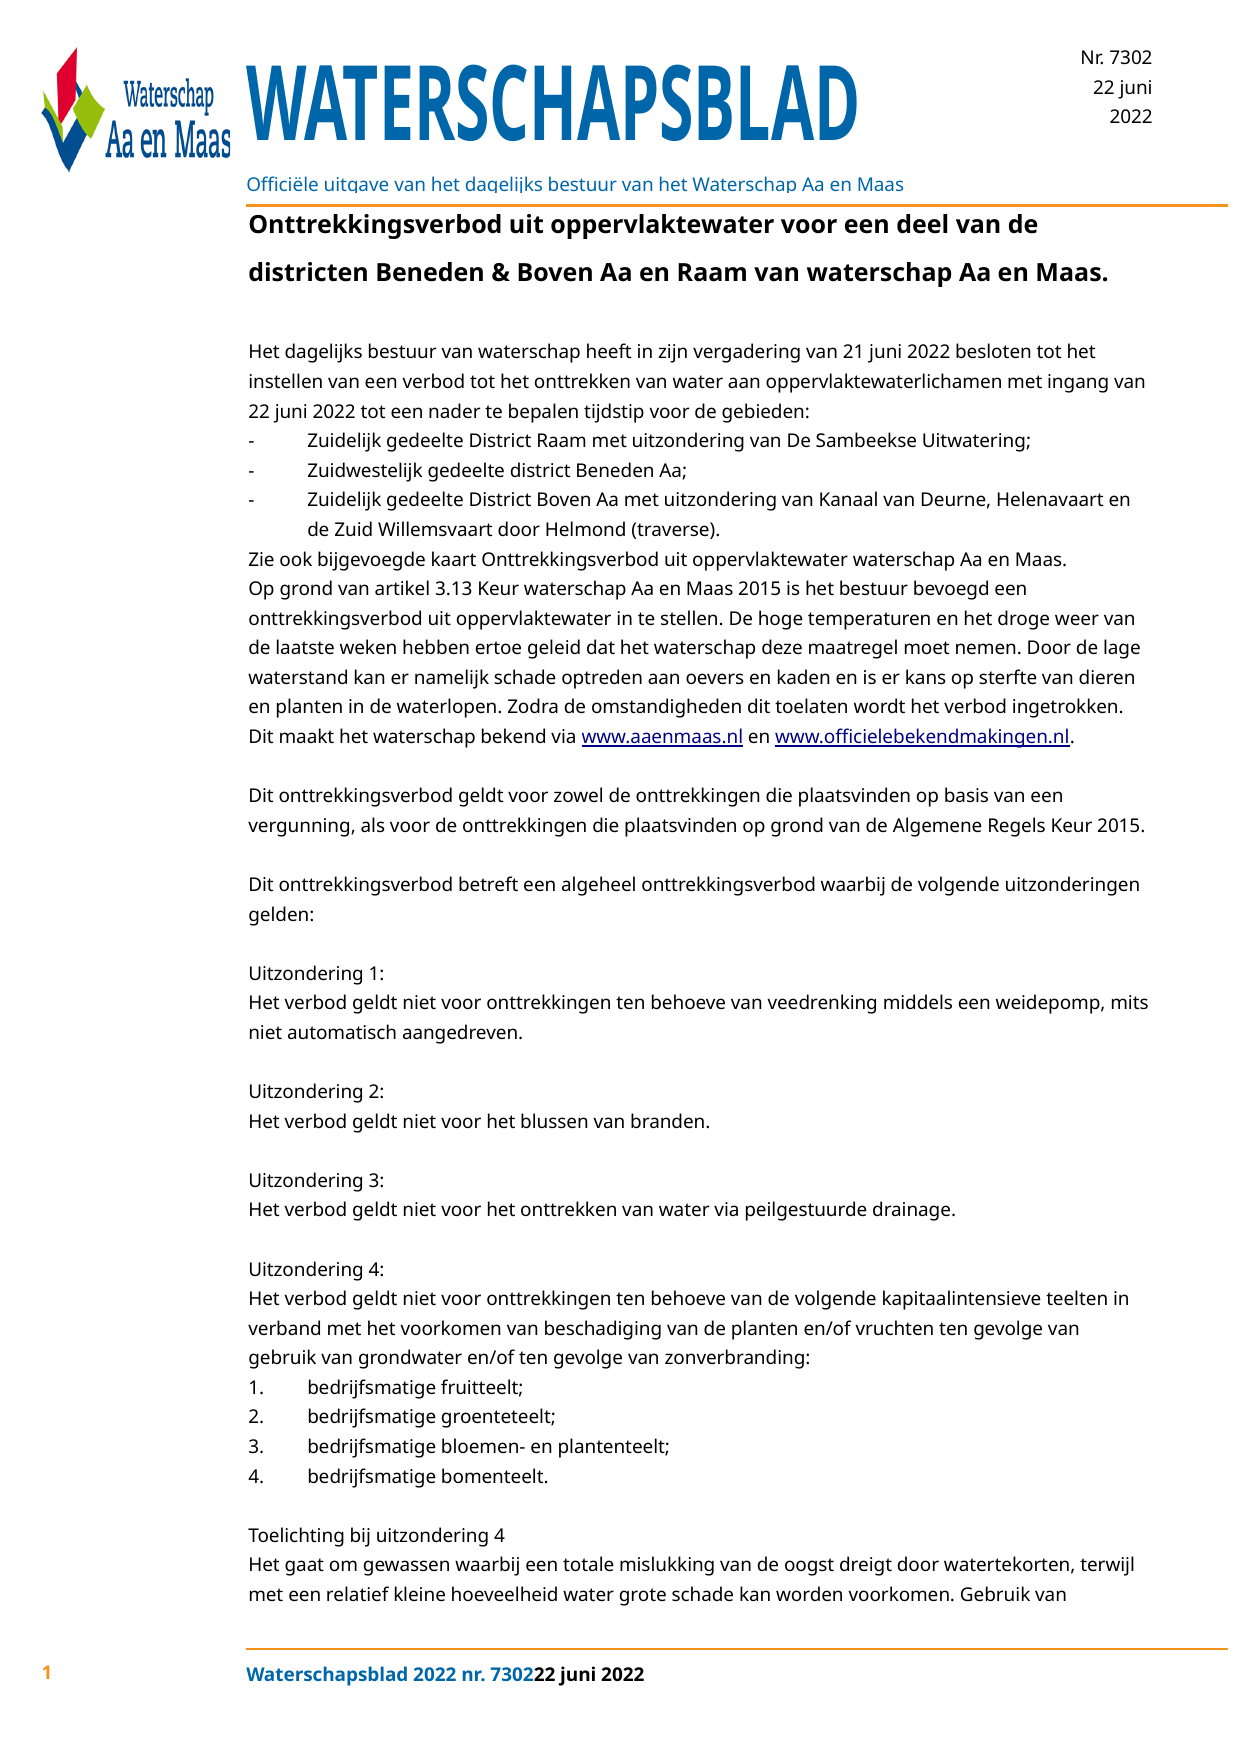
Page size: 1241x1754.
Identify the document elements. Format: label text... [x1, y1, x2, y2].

text Het verbod geldt niet voor het onttrekken van water via peilgestuurde drainage. [248, 1197, 1152, 1222]
text Dit onttrekkingsverbod geldt voor zowel de onttrekkingen die plaatsvinden op basis van een vergunning, als voor de onttrekkingen die plaatsvinden op grond van de Algemene Regels Keur 2015. [248, 782, 1152, 838]
text Het verbod geldt niet voor het blussen van branden. [248, 1108, 1152, 1133]
text Uitzondering 2: [248, 1078, 1152, 1104]
text Op grond van artikel 3.13 Keur waterschap Aa en Maas 2015 is het bestuur bevoegd een onttrekkingsverbod uit oppervlaktewater in te stellen. De hoge temperaturen en het droge weer van de laatste weken hebben ertoe geleid dat het waterschap deze maatregel moet nemen. Door de lage waterstand kan er namelijk schade optreden aan oevers en kaden en is er kans op sterfte van dieren en planten in de waterlopen. Zodra de omstandigheden dit toelaten wordt het verbod ingetrokken. Dit maakt het waterschap bekend via www.aaenmaas.nl en www.officielebekendmakingen.nl. [248, 575, 1152, 749]
list bedrijfsmatige bomenteelt. [248, 1463, 1152, 1488]
text Het verbod geldt niet voor onttrekkingen ten behoeve van veedrenking middels een weidepomp, mits niet automatisch aangedreven. [248, 989, 1152, 1045]
text Uitzondering 4: [248, 1256, 1152, 1281]
text Het dagelijks bestuur van waterschap heeft in zijn vergadering van 21 juni 2022 besloten tot het instellen van een verbod tot het onttrekken van water aan oppervlaktewaterlichamen met ingang van 22 juni 2022 tot een nader te bepalen tijdstip voor de gebieden: [248, 339, 1152, 423]
text Uitzondering 1: [248, 960, 1152, 986]
list bedrijfsmatige fruitteelt; [248, 1374, 1152, 1400]
list Zuidelijk gedeelte District Raam met uitzondering van De Sambeekse Uitwatering; [248, 427, 1152, 453]
picture [41, 47, 231, 172]
list Zuidwestelijk gedeelte district Beneden Aa; [248, 457, 1152, 483]
text Onttrekkingsverbod uit oppervlaktewater voor een deel van de districten Beneden & Boven Aa en Raam van waterschap Aa en Maas. [248, 207, 1152, 288]
list Zuidelijk gedeelte District Boven Aa met uitzondering van Kanaal van Deurne, Helenavaart en de Zuid Willemsvaart door Helmond (traverse). [248, 487, 1152, 542]
text Dit onttrekkingsverbod betreft een algeheel onttrekkingsverbod waarbij de volgende uitzonderingen gelden: [248, 871, 1152, 926]
list bedrijfsmatige bloemen- en plantenteelt; [248, 1433, 1152, 1459]
text Toelichting bij uitzondering 4 [248, 1522, 1152, 1548]
text Het verbod geldt niet voor onttrekkingen ten behoeve van de volgende kapitaalintensieve teelten in verband met het voorkomen van beschadiging van de planten en/of vruchten ten gevolge van gebruik van grondwater en/of ten gevolge van zonverbranding: [248, 1285, 1152, 1370]
list bedrijfsmatige groenteteelt; [248, 1404, 1152, 1429]
text Zie ook bijgevoegde kaart Onttrekkingsverbod uit oppervlaktewater waterschap Aa en Maas. [248, 546, 1152, 571]
text Uitzondering 3: [248, 1167, 1152, 1193]
text Het gaat om gewassen waarbij een totale mislukking van de oogst dreigt door watertekorten, terwijl met een relatief kleine hoeveelheid water grote schade kan worden voorkomen. Gebruik van [248, 1552, 1152, 1607]
